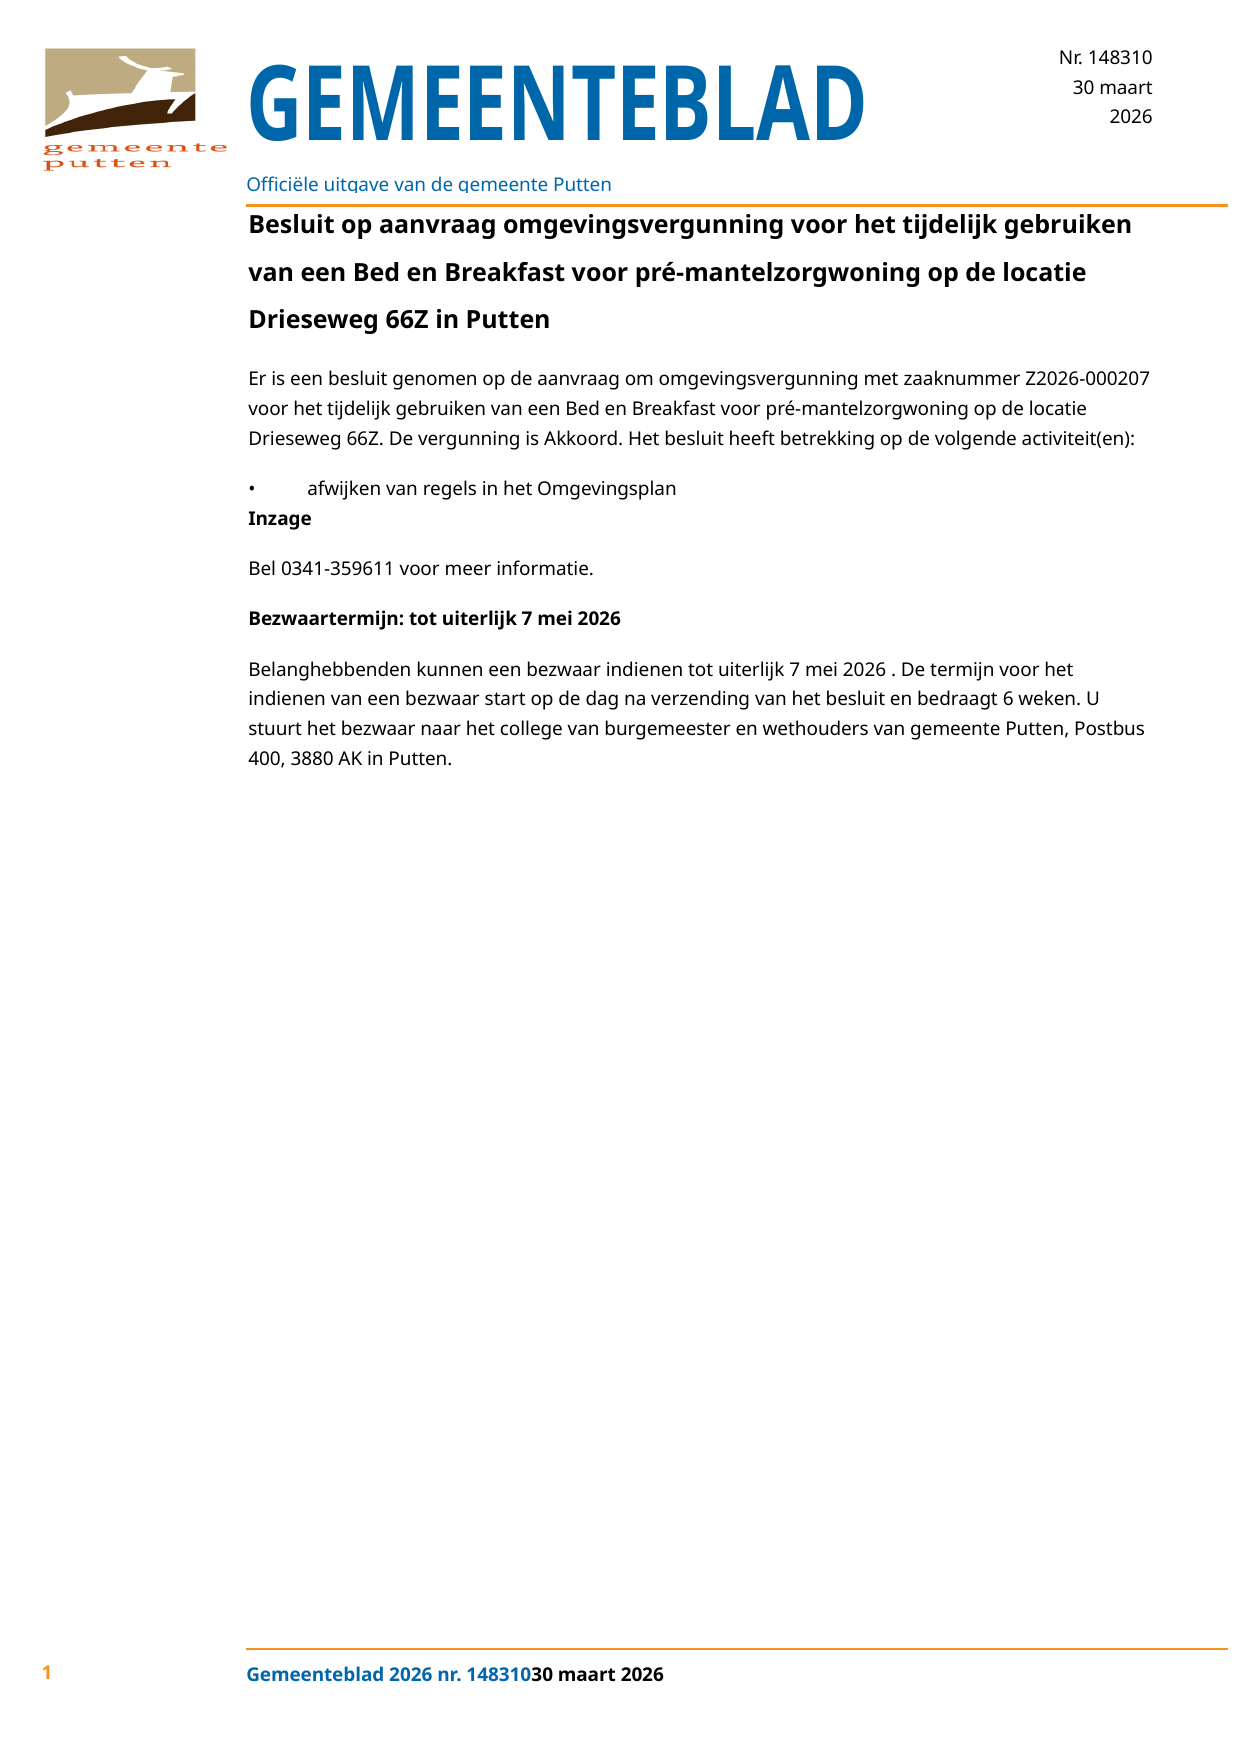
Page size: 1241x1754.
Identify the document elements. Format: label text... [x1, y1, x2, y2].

text Besluit op aanvraag omgevingsvergunning voor het tijdelijk gebruiken van een Bed en Breakfast voor pré-mantelzorgwoning op de locatie Drieseweg 66Z in Putten [248, 207, 1152, 336]
list afwijken van regels in het Omgevingsplan [248, 475, 1152, 501]
text Bezwaartermijn: tot uiterlijk 7 mei 2026 [248, 606, 1152, 631]
text Inzage [248, 505, 1152, 530]
text Belanghebbenden kunnen een bezwaar indienen tot uiterlijk 7 mei 2026 . De termijn voor het indienen van een bezwaar start op de dag na verzending van het besluit en bedraagt 6 weken. U stuurt het bezwaar naar het college van burgemeester en wethouders van gemeente Putten, Postbus 400, 3880 AK in Putten. [248, 656, 1152, 770]
text Er is een besluit genomen op de aanvraag om omgevingsvergunning met zaaknummer Z2026-000207 voor het tijdelijk gebruiken van een Bed en Breakfast voor pré-mantelzorgwoning op de locatie Drieseweg 66Z. De vergunning is Akkoord. Het besluit heeft betrekking op de volgende activiteit(en): [248, 366, 1152, 450]
text Bel 0341-359611 voor meer informatie. [248, 555, 1152, 581]
picture [41, 47, 231, 172]
